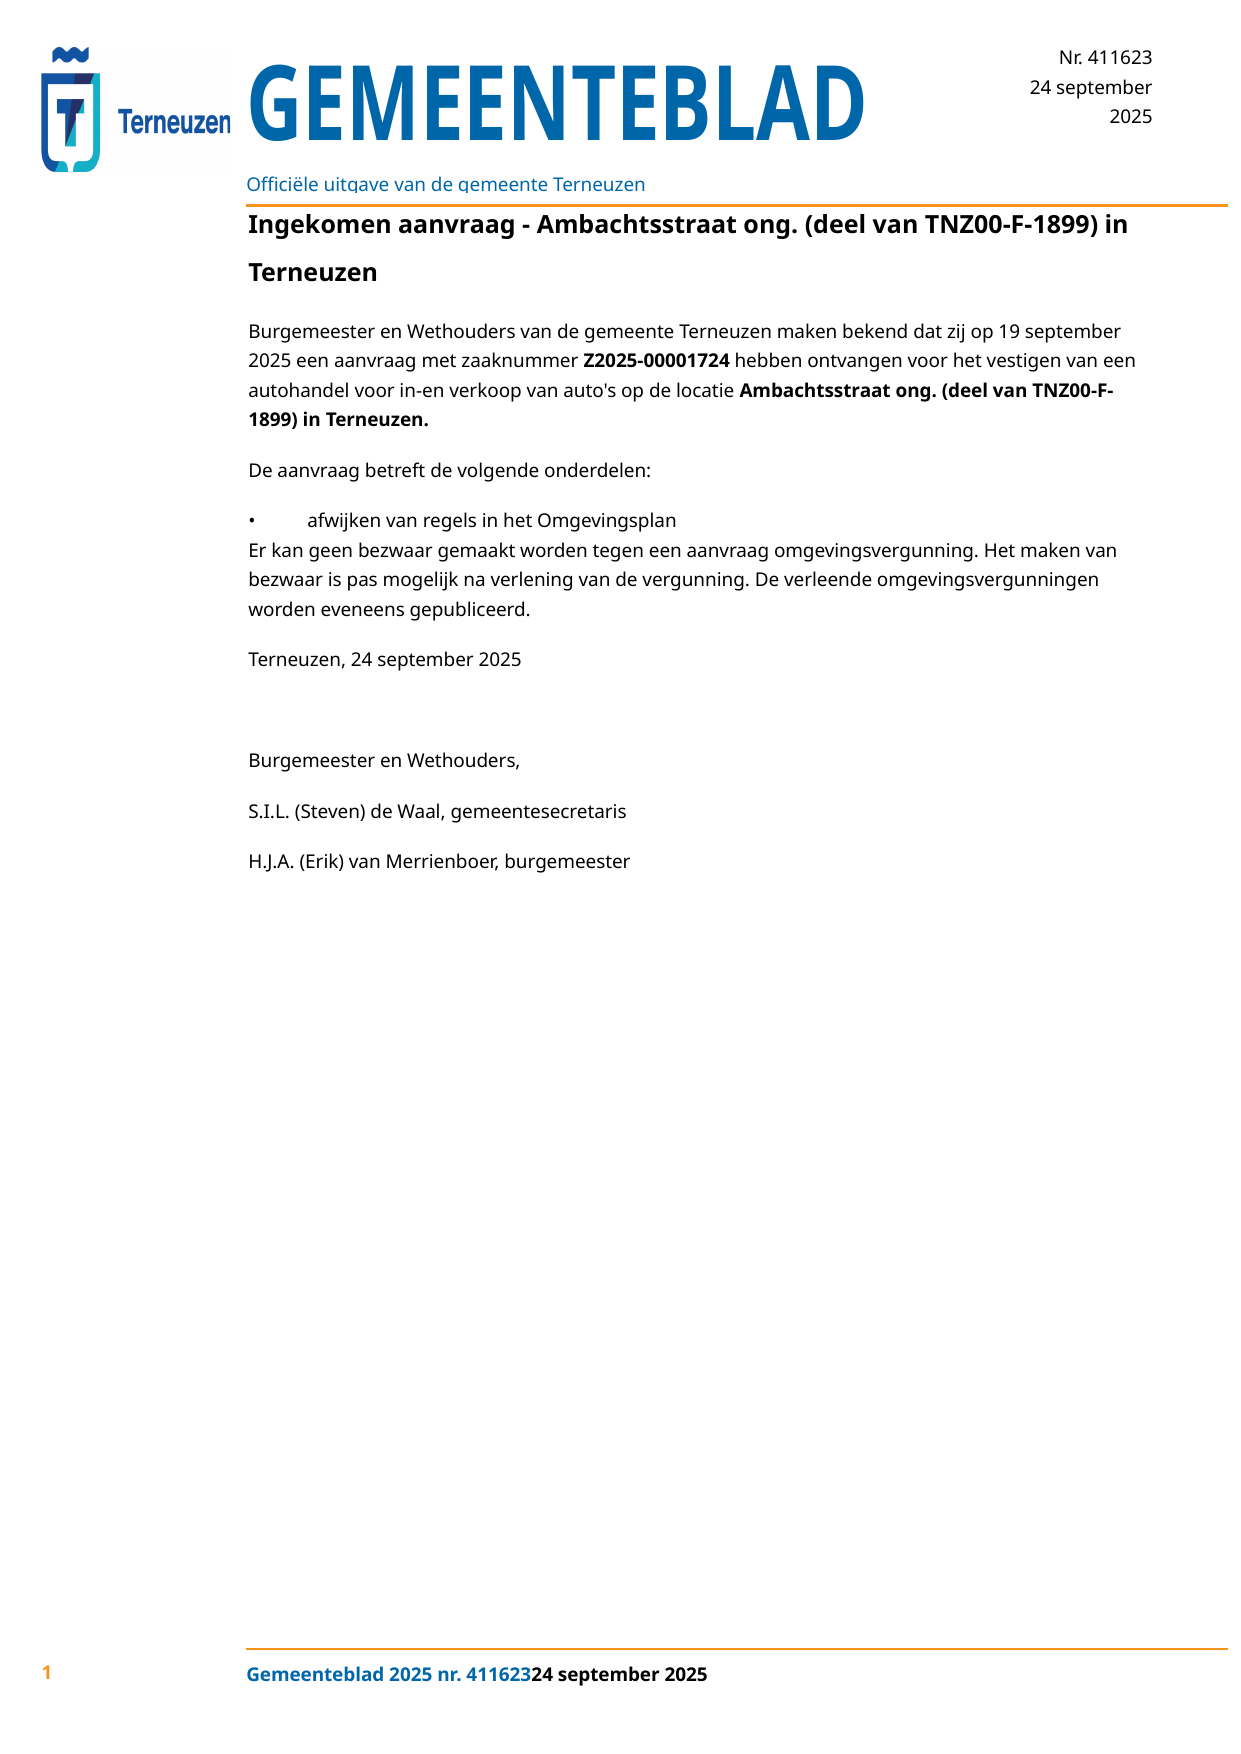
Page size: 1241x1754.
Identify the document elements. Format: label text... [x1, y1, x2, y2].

text Er kan geen bezwaar gemaakt worden tegen een aanvraag omgevingsvergunning. Het maken van bezwaar is pas mogelijk na verlening van de vergunning. De verleende omgevingsvergunningen worden eveneens gepubliceerd. [248, 537, 1152, 622]
text Ingekomen aanvraag - Ambachtsstraat ong. (deel van TNZ00-F-1899) in Terneuzen [248, 207, 1152, 288]
text H.J.A. (Erik) van Merrienboer, burgemeester [248, 848, 1152, 874]
text Terneuzen, 24 september 2025 [248, 647, 1152, 672]
list afwijken van regels in het Omgevingsplan [248, 507, 1152, 533]
text Burgemeester en Wethouders, [248, 747, 1152, 773]
picture [41, 47, 231, 172]
text S.I.L. (Steven) de Waal, gemeentesecretaris [248, 798, 1152, 824]
text De aanvraag betreft de volgende onderdelen: [248, 457, 1152, 483]
text Burgemeester en Wethouders van de gemeente Terneuzen maken bekend dat zij op 19 september 2025 een aanvraag met zaaknummer Z2025-00001724 hebben ontvangen voor het vestigen van een autohandel voor in-en verkoop van auto's op de locatie Ambachtsstraat ong. (deel van TNZ00-F-1899) in Terneuzen. [248, 318, 1152, 432]
